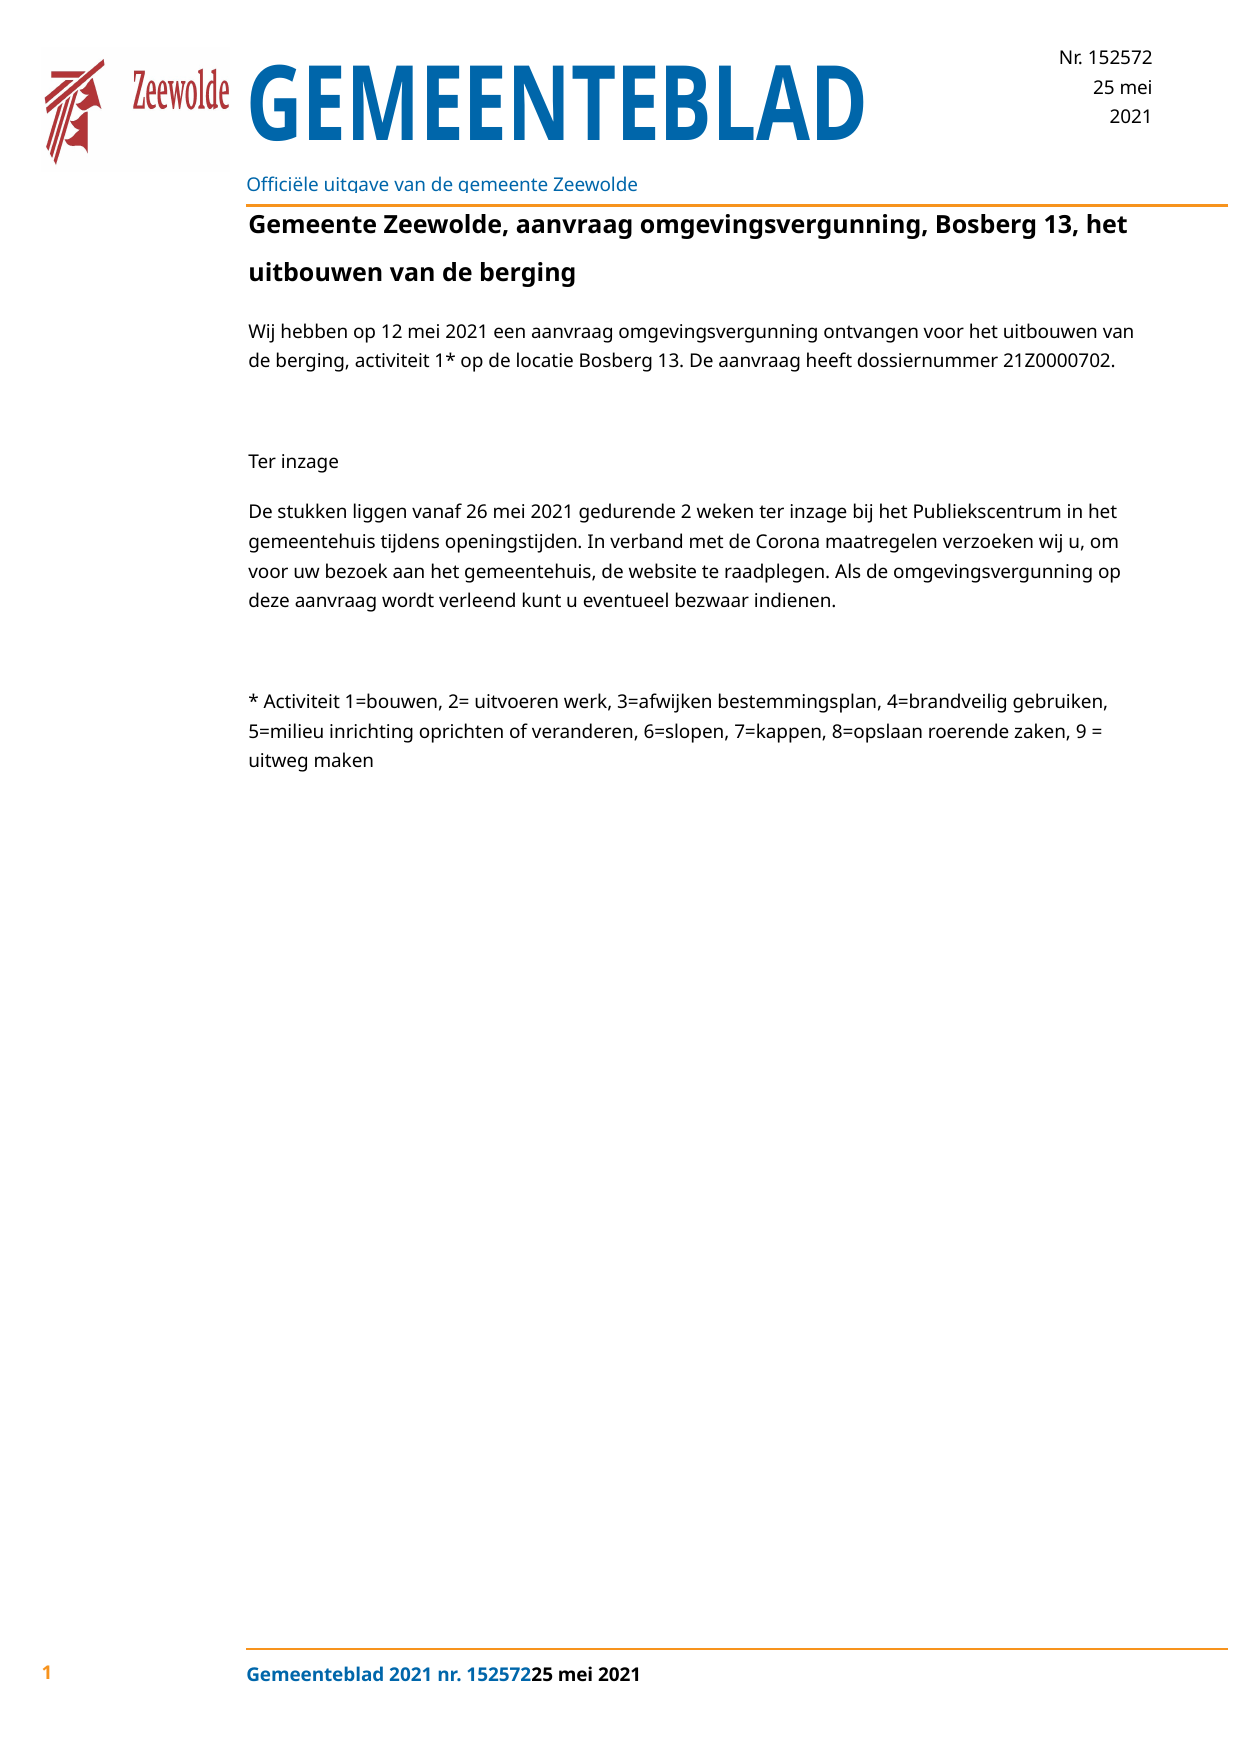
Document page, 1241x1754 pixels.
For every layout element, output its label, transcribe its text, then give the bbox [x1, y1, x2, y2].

text * Activiteit 1=bouwen, 2= uitvoeren werk, 3=afwijken bestemmingsplan, 4=brandveilig gebruiken, 5=milieu inrichting oprichten of veranderen, 6=slopen, 7=kappen, 8=opslaan roerende zaken, 9 = uitweg maken [248, 688, 1152, 773]
text Wij hebben op 12 mei 2021 een aanvraag omgevingsvergunning ontvangen voor het uitbouwen van de berging, activiteit 1* op de locatie Bosberg 13. De aanvraag heeft dossiernummer 21Z0000702. [248, 318, 1152, 373]
picture [41, 47, 231, 172]
text Gemeente Zeewolde, aanvraag omgevingsvergunning, Bosberg 13, het uitbouwen van de berging [248, 207, 1152, 288]
text De stukken liggen vanaf 26 mei 2021 gedurende 2 weken ter inzage bij het Publiekscentrum in het gemeentehuis tijdens openingstijden. In verband met de Corona maatregelen verzoeken wij u, om voor uw bezoek aan het gemeentehuis, de website te raadplegen. Als de omgevingsvergunning op deze aanvraag wordt verleend kunt u eventueel bezwaar indienen. [248, 499, 1152, 613]
text Ter inzage [248, 448, 1152, 474]
